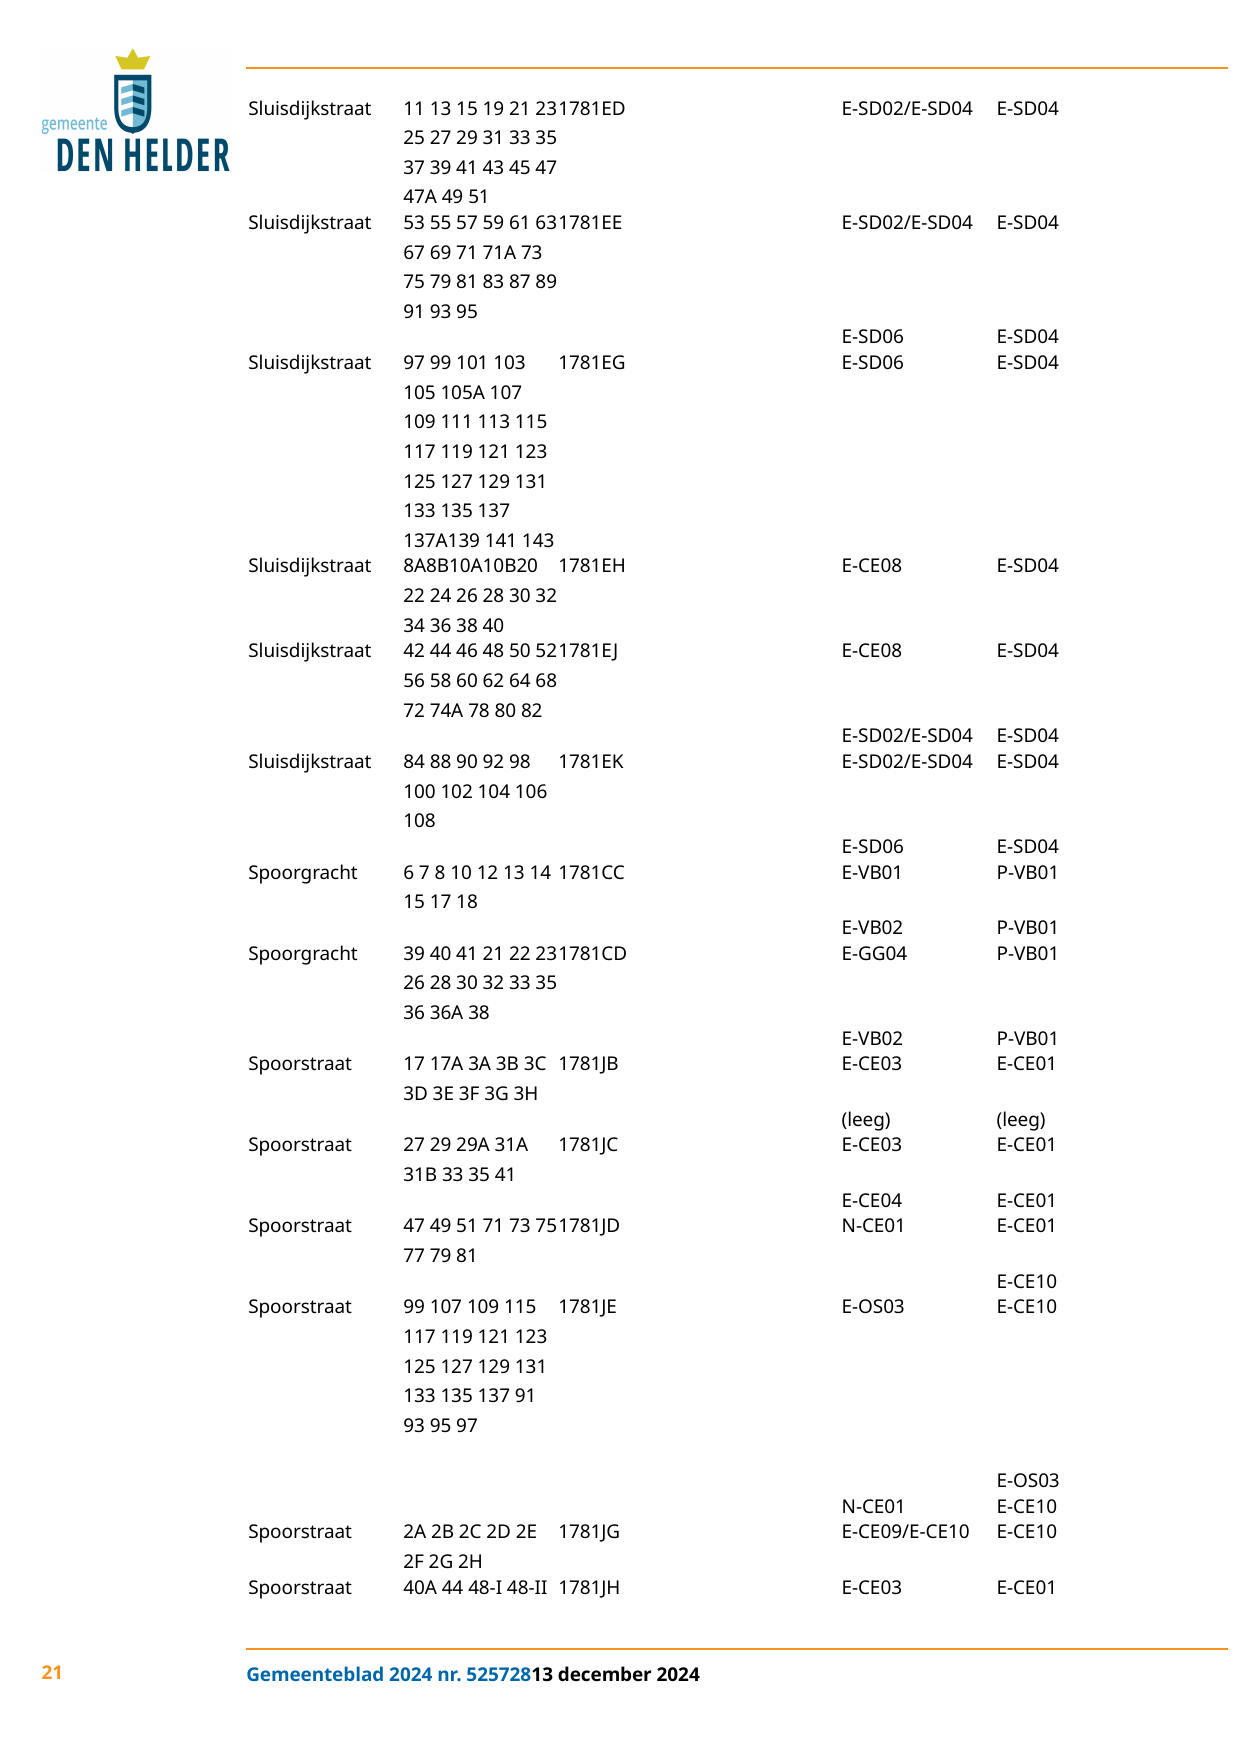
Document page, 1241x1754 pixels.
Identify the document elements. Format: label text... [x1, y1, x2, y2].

table_cell 1781JG [558, 1519, 841, 1574]
table_cell E-SD06 [841, 350, 996, 553]
table_cell E-SD04 [996, 350, 1152, 553]
table_cell E-SD04 [996, 833, 1152, 859]
table_cell E-CE10 [996, 1493, 1152, 1519]
table_cell E-SD02/E-SD04 [841, 95, 996, 209]
table_cell [403, 1025, 558, 1051]
picture [182, 144, 187, 165]
table_cell [248, 723, 403, 748]
table_cell [248, 1025, 403, 1051]
table_cell 40A 44 48-I 48-II [403, 1574, 558, 1600]
table_cell 2A 2B 2C 2D 2E 2F 2G 2H [403, 1519, 558, 1574]
table_cell P-VB01 [996, 1025, 1152, 1051]
picture [130, 157, 135, 172]
table_cell E-SD04 [996, 553, 1152, 638]
table_cell E-OS03 [996, 1467, 1152, 1493]
picture [41, 47, 231, 172]
table_cell 53 55 57 59 61 63 67 69 71 71A 73 75 79 81 83 87 89 91 93 95 [403, 209, 558, 324]
table_cell [403, 723, 558, 748]
table_cell E-CE10 [996, 1519, 1152, 1574]
table_cell [403, 1467, 558, 1493]
table_cell (leeg) [996, 1106, 1152, 1132]
table_cell [403, 833, 558, 859]
table_cell E-CE10 [996, 1268, 1152, 1294]
table_cell [403, 1493, 558, 1519]
table_cell Spoorgracht [248, 940, 403, 1025]
table_cell 1781EG [558, 350, 841, 553]
table_cell N-CE01 [841, 1213, 996, 1268]
table_cell 27 29 29A 31A 31B 33 35 41 [403, 1132, 558, 1187]
table_cell 17 17A 3A 3B 3C 3D 3E 3F 3G 3H [403, 1051, 558, 1106]
table_cell [558, 833, 841, 859]
table_cell E-SD06 [841, 324, 996, 349]
table_cell E-CE04 [841, 1187, 996, 1213]
table_cell 97 99 101 103 105 105A 107 109 111 113 115 117 119 121 123 125 127 129 131 133 135 137 137A139 141 143 [403, 350, 558, 553]
table_cell E-SD02/E-SD04 [841, 723, 996, 748]
table_cell E-VB01 [841, 859, 996, 914]
table_cell [403, 914, 558, 940]
table_cell 1781EE [558, 209, 841, 324]
table_cell [558, 914, 841, 940]
table_cell E-CE03 [841, 1574, 996, 1600]
table_cell [248, 324, 403, 349]
table_cell E-CE03 [841, 1132, 996, 1187]
table_cell Spoorstraat [248, 1213, 403, 1268]
table_cell [248, 914, 403, 940]
table_cell 39 40 41 21 22 23 26 28 30 32 33 35 36 36A 38 [403, 940, 558, 1025]
table_cell 99 107 109 115 117 119 121 123 125 127 129 131 133 135 137 91 93 95 97 [403, 1294, 558, 1467]
table_cell [558, 1025, 841, 1051]
table_cell E-CE01 [996, 1213, 1152, 1268]
table_cell P-VB01 [996, 859, 1152, 914]
table_cell [558, 723, 841, 748]
table_cell [558, 1268, 841, 1294]
table_cell (leeg) [841, 1106, 996, 1132]
table_cell [558, 324, 841, 349]
table_cell 1781JD [558, 1213, 841, 1268]
table_cell Sluisdijkstraat [248, 638, 403, 722]
table_cell [403, 1187, 558, 1213]
picture [220, 160, 224, 172]
table_cell [841, 1268, 996, 1294]
table_cell Spoorstraat [248, 1132, 403, 1187]
table_cell E-CE08 [841, 553, 996, 638]
table_cell E-CE10 [996, 1294, 1152, 1467]
table_cell E-SD04 [996, 324, 1152, 349]
table_cell [558, 1493, 841, 1519]
table_cell E-SD04 [996, 95, 1152, 209]
table_cell 1781CD [558, 940, 841, 1025]
table_cell Spoorgracht [248, 859, 403, 914]
table_cell [248, 1268, 403, 1294]
table_cell 47 49 51 71 73 75 77 79 81 [403, 1213, 558, 1268]
table_cell [558, 1106, 841, 1132]
table_cell Sluisdijkstraat [248, 350, 403, 553]
table_cell 1781EH [558, 553, 841, 638]
table_cell [841, 1467, 996, 1493]
table_cell 1781ED [558, 95, 841, 209]
table_cell E-CE09/E-CE10 [841, 1519, 996, 1574]
table_cell E-SD02/E-SD04 [841, 748, 996, 833]
table_cell Sluisdijkstraat [248, 95, 403, 209]
table_cell 1781JE [558, 1294, 841, 1467]
table_cell Spoorstraat [248, 1051, 403, 1106]
table_cell P-VB01 [996, 940, 1152, 1025]
table_cell 1781EK [558, 748, 841, 833]
table_cell E-SD04 [996, 748, 1152, 833]
table_cell P-VB01 [996, 914, 1152, 940]
table_cell [248, 833, 403, 859]
table_cell Spoorstraat [248, 1574, 403, 1600]
table_cell [248, 1187, 403, 1213]
table_cell 1781JH [558, 1574, 841, 1600]
table_cell E-OS03 [841, 1294, 996, 1467]
table_cell 1781JC [558, 1132, 841, 1187]
table_cell 1781JB [558, 1051, 841, 1106]
table_cell [558, 1187, 841, 1213]
table_cell [558, 1467, 841, 1493]
table_cell 8A8B10A10B20 22 24 26 28 30 32 34 36 38 40 [403, 553, 558, 638]
table_cell 84 88 90 92 98 100 102 104 106 108 [403, 748, 558, 833]
table_cell E-VB02 [841, 1025, 996, 1051]
table_cell E-SD04 [996, 638, 1152, 722]
table_cell Spoorstraat [248, 1294, 403, 1467]
table_cell Sluisdijkstraat [248, 748, 403, 833]
table_cell 11 13 15 19 21 23 25 27 29 31 33 35 37 39 41 43 45 47 47A 49 51 [403, 95, 558, 209]
table_cell Sluisdijkstraat [248, 209, 403, 324]
table_cell E-SD04 [996, 209, 1152, 324]
picture [100, 154, 106, 172]
table_cell E-CE03 [841, 1051, 996, 1106]
table_cell E-SD04 [996, 723, 1152, 748]
table_cell [403, 1106, 558, 1132]
table_cell E-CE01 [996, 1187, 1152, 1213]
table_cell [403, 324, 558, 349]
table_cell E-CE01 [996, 1574, 1152, 1600]
table_cell E-CE01 [996, 1132, 1152, 1187]
table_cell [403, 1268, 558, 1294]
table_cell E-SD06 [841, 833, 996, 859]
table_cell N-CE01 [841, 1493, 996, 1519]
table_cell E-VB02 [841, 914, 996, 940]
table_cell E-GG04 [841, 940, 996, 1025]
table_cell 6 7 8 10 12 13 14 15 17 18 [403, 859, 558, 914]
table_cell E-CE01 [996, 1051, 1152, 1106]
table_cell [248, 1493, 403, 1519]
picture [63, 144, 68, 165]
table_cell E-SD02/E-SD04 [841, 209, 996, 324]
table_cell E-CE08 [841, 638, 996, 722]
table_cell [248, 1467, 403, 1493]
table_cell 1781CC [558, 859, 841, 914]
table_cell 42 44 46 48 50 52 56 58 60 62 64 68 72 74A 78 80 82 [403, 638, 558, 722]
table_cell [248, 1106, 403, 1132]
table_cell Sluisdijkstraat [248, 553, 403, 638]
table_cell Spoorstraat [248, 1519, 403, 1574]
table_cell 1781EJ [558, 638, 841, 722]
